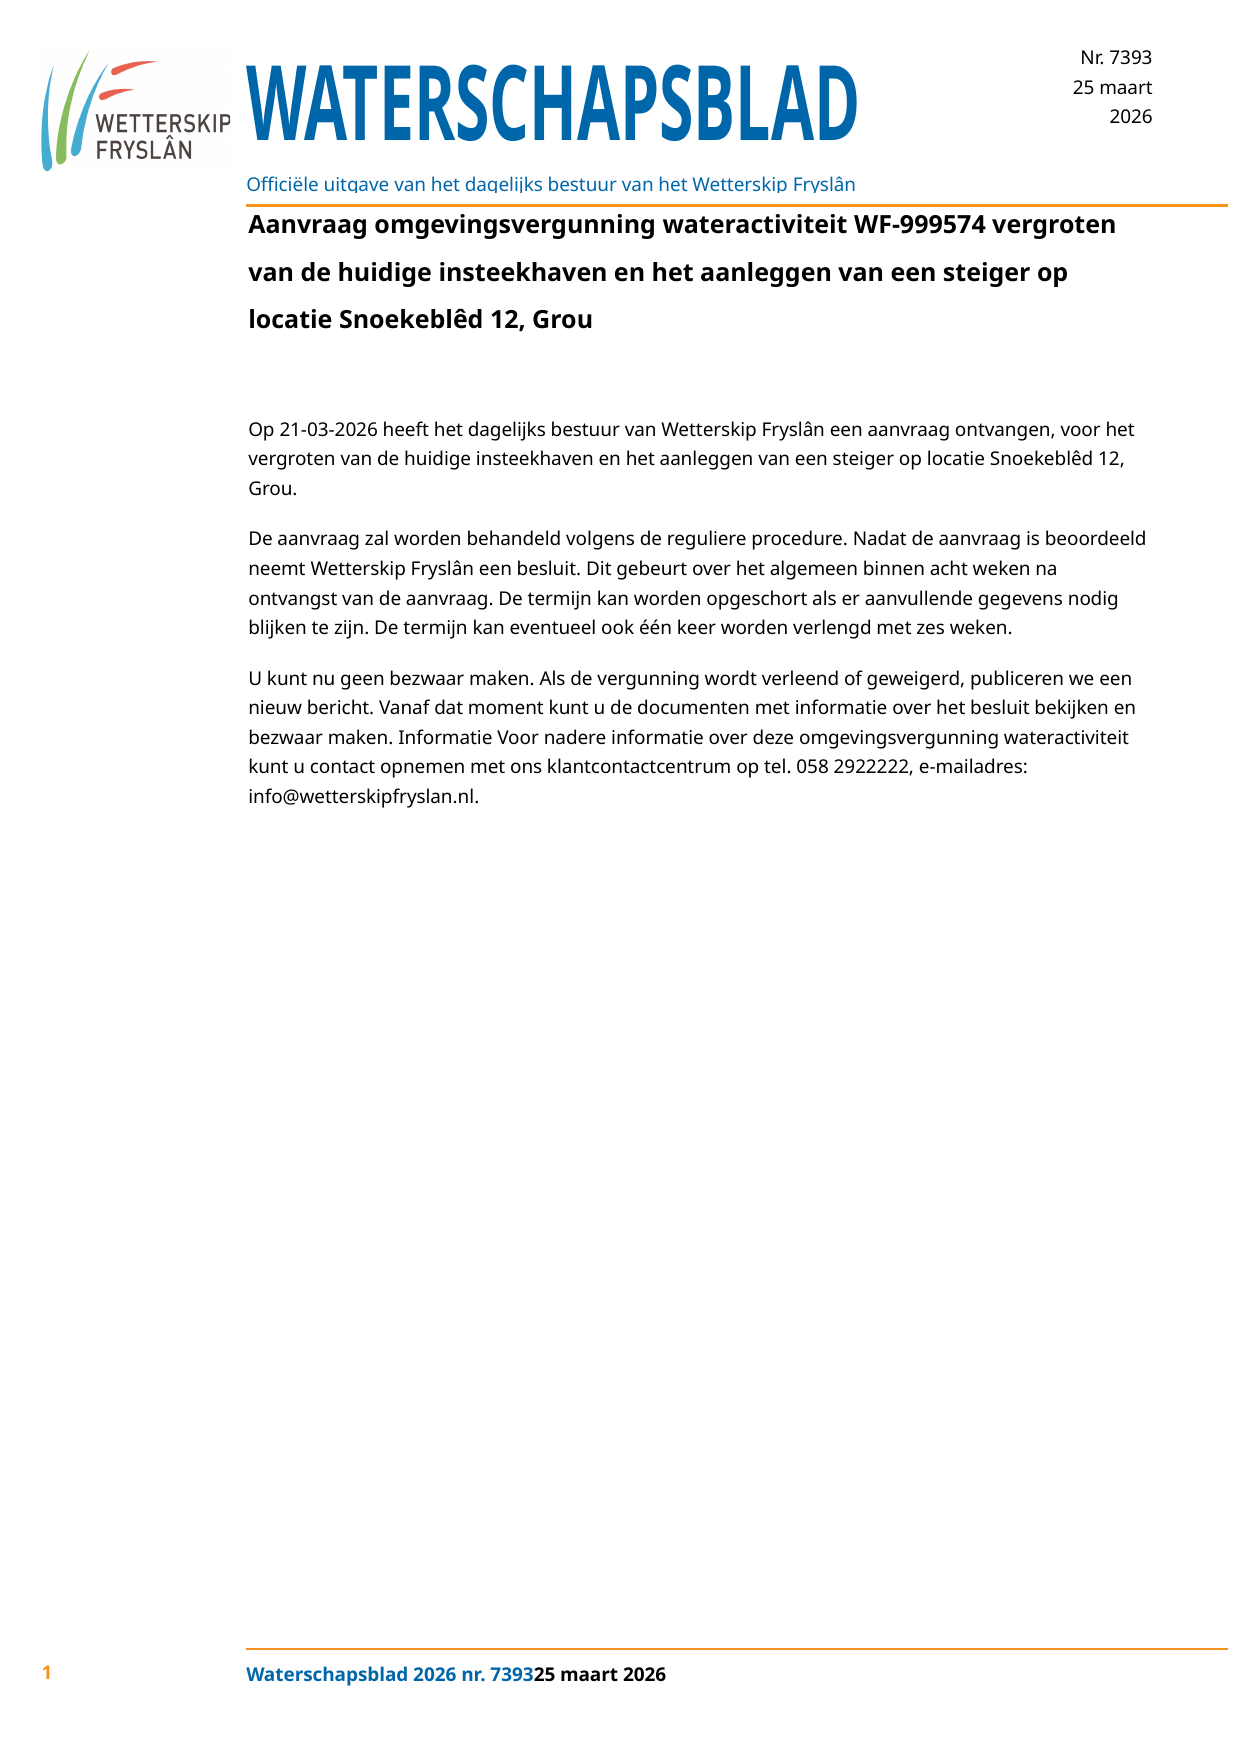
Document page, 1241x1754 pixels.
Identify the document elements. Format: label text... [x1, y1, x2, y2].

text De aanvraag zal worden behandeld volgens de reguliere procedure. Nadat de aanvraag is beoordeeld neemt Wetterskip Fryslân een besluit. Dit gebeurt over het algemeen binnen acht weken na ontvangst van de aanvraag. De termijn kan worden opgeschort als er aanvullende gegevens nodig blijken te zijn. De termijn kan eventueel ook één keer worden verlengd met zes weken. [248, 526, 1152, 640]
text Op 21-03-2026 heeft het dagelijks bestuur van Wetterskip Fryslân een aanvraag ontvangen, voor het vergroten van de huidige insteekhaven en het aanleggen van een steiger op locatie Snoekeblêd 12, Grou. [248, 416, 1152, 501]
text Aanvraag omgevingsvergunning wateractiviteit WF-999574 vergroten van de huidige insteekhaven en het aanleggen van een steiger op locatie Snoekeblêd 12, Grou [248, 207, 1152, 336]
text U kunt nu geen bezwaar maken. Als de vergunning wordt verleend of geweigerd, publiceren we een nieuw bericht. Vanaf dat moment kunt u de documenten met informatie over het besluit bekijken en bezwaar maken. Informatie Voor nadere informatie over deze omgevingsvergunning wateractiviteit kunt u contact opnemen met ons klantcontactcentrum op tel. 058 2922222, e-mailadres: info@wetterskipfryslan.nl. [248, 665, 1152, 809]
picture [41, 47, 231, 172]
